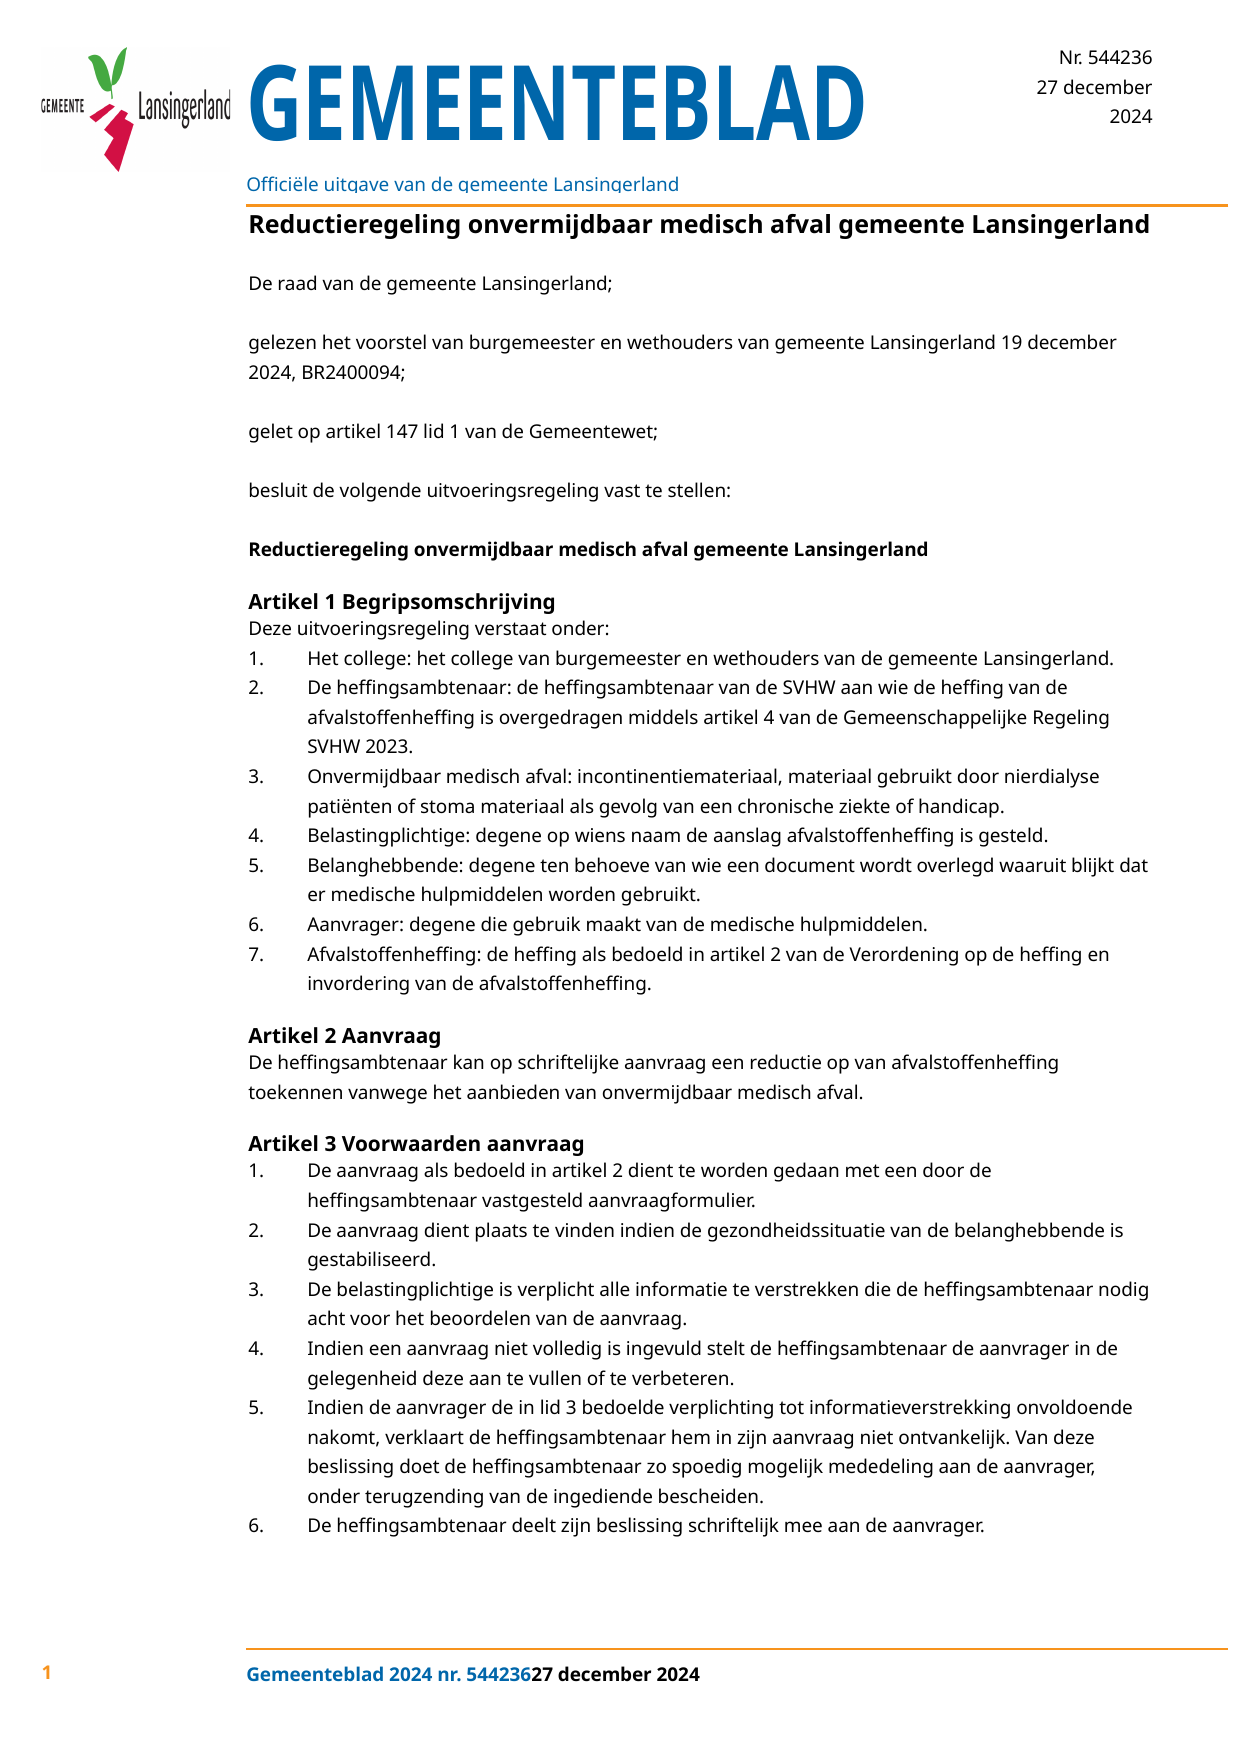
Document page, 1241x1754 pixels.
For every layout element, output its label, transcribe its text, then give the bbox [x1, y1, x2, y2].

text Artikel 1 Begripsomschrijving [248, 587, 1152, 615]
list Indien een aanvraag niet volledig is ingevuld stelt de heffingsambtenaar de aanvrager in de gelegenheid deze aan te vullen of te verbeteren. [248, 1335, 1152, 1391]
text De heffingsambtenaar kan op schriftelijke aanvraag een reductie op van afvalstoffenheffing toekennen vanwege het aanbieden van onvermijdbaar medisch afval. [248, 1049, 1152, 1104]
list Belastingplichtige: degene op wiens naam de aanslag afvalstoffenheffing is gesteld. [248, 822, 1152, 848]
list Afvalstoffenheffing: de heffing als bedoeld in artikel 2 van de Verordening op de heffing en invordering van de afvalstoffenheffing. [248, 941, 1152, 996]
text Reductieregeling onvermijdbaar medisch afval gemeente Lansingerland [248, 537, 1152, 562]
picture [41, 47, 231, 172]
list Indien de aanvrager de in lid 3 bedoelde verplichting tot informatieverstrekking onvoldoende nakomt, verklaart de heffingsambtenaar hem in zijn aanvraag niet ontvankelijk. Van deze beslissing doet de heffingsambtenaar zo spoedig mogelijk mededeling aan de aanvrager, onder terugzending van de ingediende bescheiden. [248, 1394, 1152, 1509]
text Deze uitvoeringsregeling verstaat onder: [248, 615, 1152, 641]
list Het college: het college van burgemeester en wethouders van de gemeente Lansingerland. [248, 645, 1152, 671]
text Artikel 2 Aanvraag [248, 1021, 1152, 1049]
list De heffingsambtenaar: de heffingsambtenaar van de SVHW aan wie de heffing van de afvalstoffenheffing is overgedragen middels artikel 4 van de Gemeenschappelijke Regeling SVHW 2023. [248, 674, 1152, 759]
list De belastingplichtige is verplicht alle informatie te verstrekken die de heffingsambtenaar nodig acht voor het beoordelen van de aanvraag. [248, 1276, 1152, 1331]
list Belanghebbende: degene ten behoeve van wie een document wordt overlegd waaruit blijkt dat er medische hulpmiddelen worden gebruikt. [248, 852, 1152, 907]
text De raad van de gemeente Lansingerland; [248, 270, 1152, 296]
list De aanvraag dient plaats te vinden indien de gezondheidssituatie van de belanghebbende is gestabiliseerd. [248, 1217, 1152, 1272]
text gelezen het voorstel van burgemeester en wethouders van gemeente Lansingerland 19 december 2024, BR2400094; [248, 329, 1152, 385]
text Artikel 3 Voorwaarden aanvraag [248, 1129, 1152, 1158]
list Onvermijdbaar medisch afval: incontinentiemateriaal, materiaal gebruikt door nierdialyse patiënten of stoma materiaal als gevolg van een chronische ziekte of handicap. [248, 763, 1152, 819]
list De aanvraag als bedoeld in artikel 2 dient te worden gedaan met een door de heffingsambtenaar vastgesteld aanvraagformulier. [248, 1158, 1152, 1213]
text besluit de volgende uitvoeringsregeling vast te stellen: [248, 477, 1152, 503]
text gelet op artikel 147 lid 1 van de Gemeentewet; [248, 418, 1152, 444]
text Reductieregeling onvermijdbaar medisch afval gemeente Lansingerland [248, 207, 1152, 241]
list Aanvrager: degene die gebruik maakt van de medische hulpmiddelen. [248, 911, 1152, 937]
list De heffingsambtenaar deelt zijn beslissing schriftelijk mee aan de aanvrager. [248, 1513, 1152, 1538]
